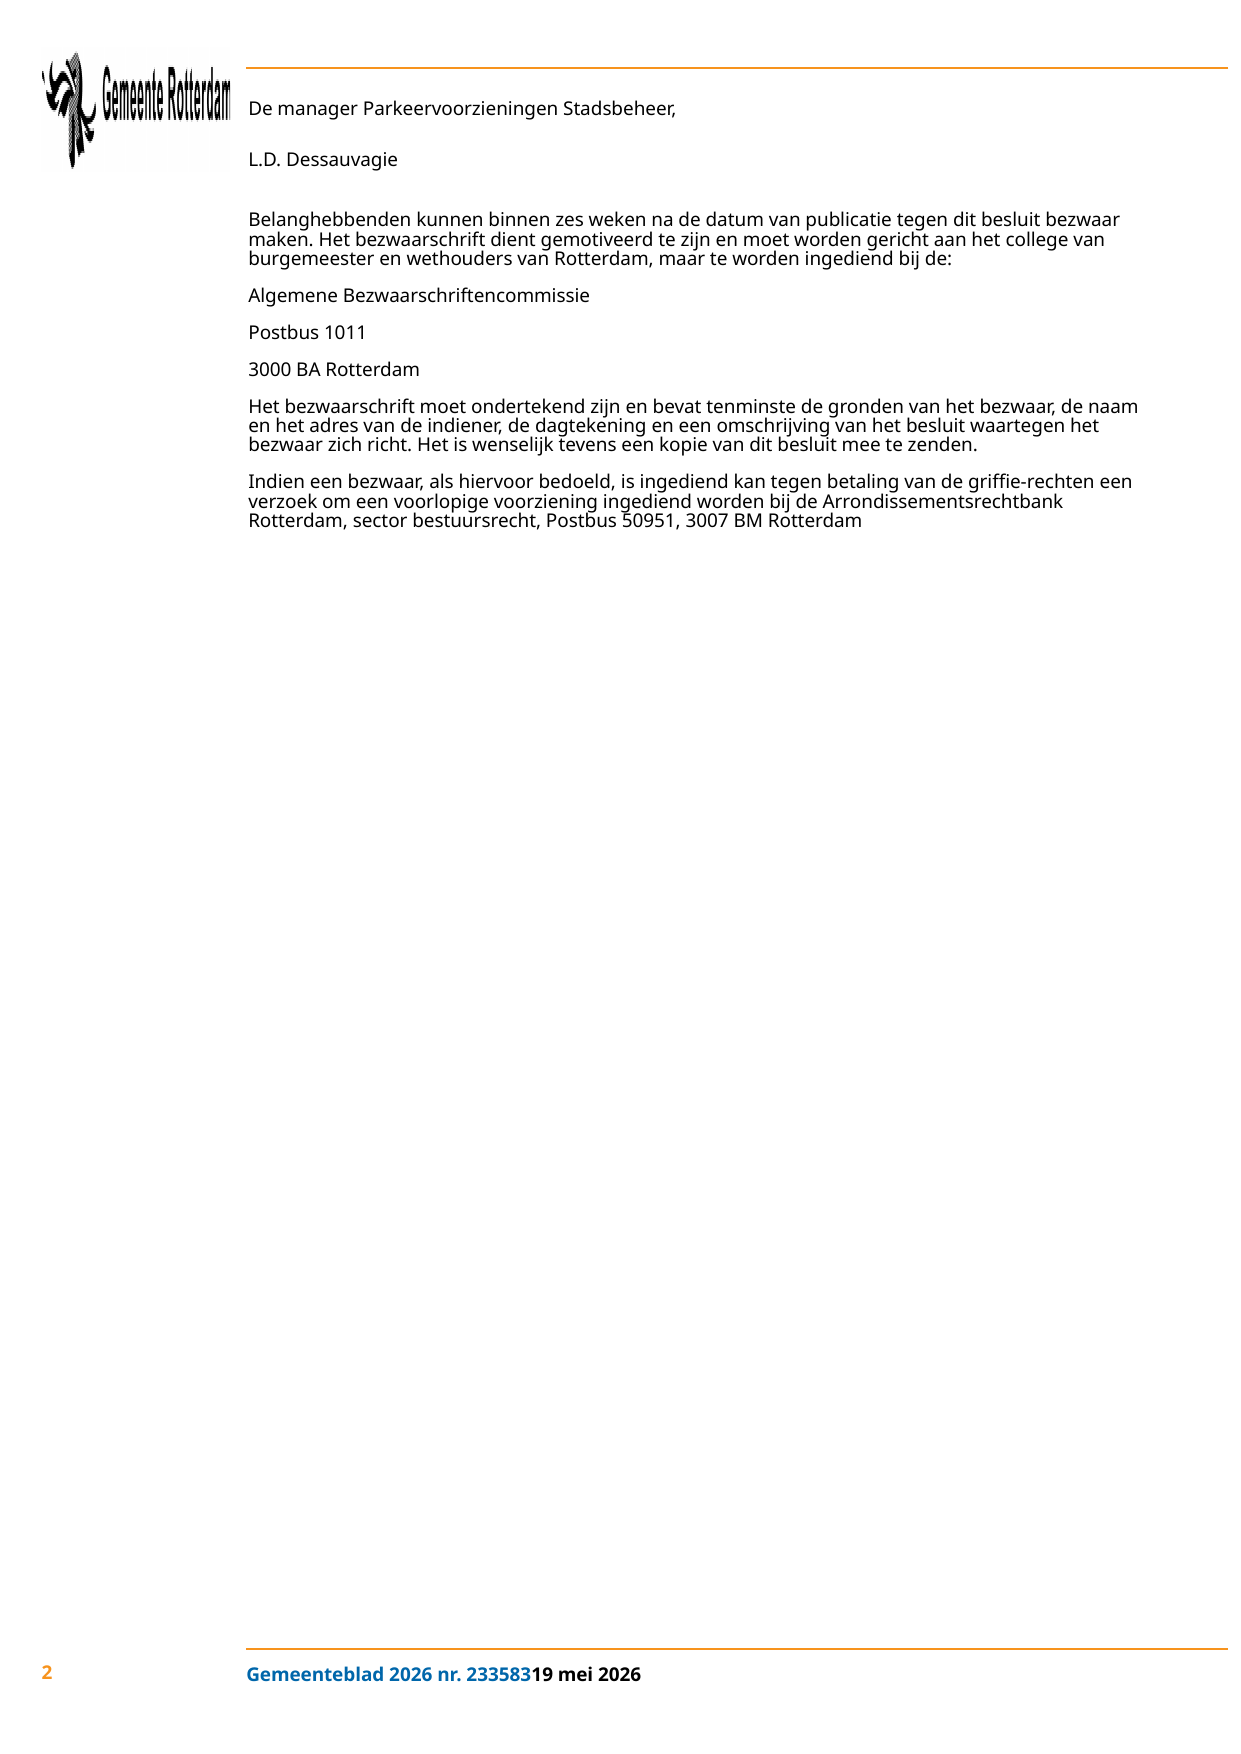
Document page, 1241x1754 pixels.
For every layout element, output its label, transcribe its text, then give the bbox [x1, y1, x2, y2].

text Het bezwaarschrift moet ondertekend zijn en bevat tenminste de gronden van het bezwaar, de naam en het adres van de indiener, de dagtekening en een omschrijving van het besluit waartegen het bezwaar zich richt. Het is wenselijk tevens een kopie van dit besluit mee te zenden. [248, 398, 1152, 456]
text Indien een bezwaar, als hiervoor bedoeld, is ingediend kan tegen betaling van de griffie-rechten een verzoek om een voorlopige voorziening ingediend worden bij de Arrondissementsrechtbank Rotterdam, sector bestuursrecht, Postbus 50951, 3007 BM Rotterdam [248, 473, 1152, 531]
text L.D. Dessauvagie [248, 146, 1152, 172]
text Belanghebbenden kunnen binnen zes weken na de datum van publicatie tegen dit besluit bezwaar maken. Het bezwaarschrift dient gemotiveerd te zijn en moet worden gericht aan het college van burgemeester en wethouders van Rotterdam, maar te worden ingediend bij de: [248, 211, 1152, 269]
picture [41, 47, 231, 172]
text Postbus 1011 [248, 324, 1152, 343]
text Algemene Bezwaarschriftencommissie [248, 287, 1152, 306]
text De manager Parkeervoorzieningen Stadsbeheer, [248, 95, 1152, 121]
text 3000 BA Rotterdam [248, 361, 1152, 380]
